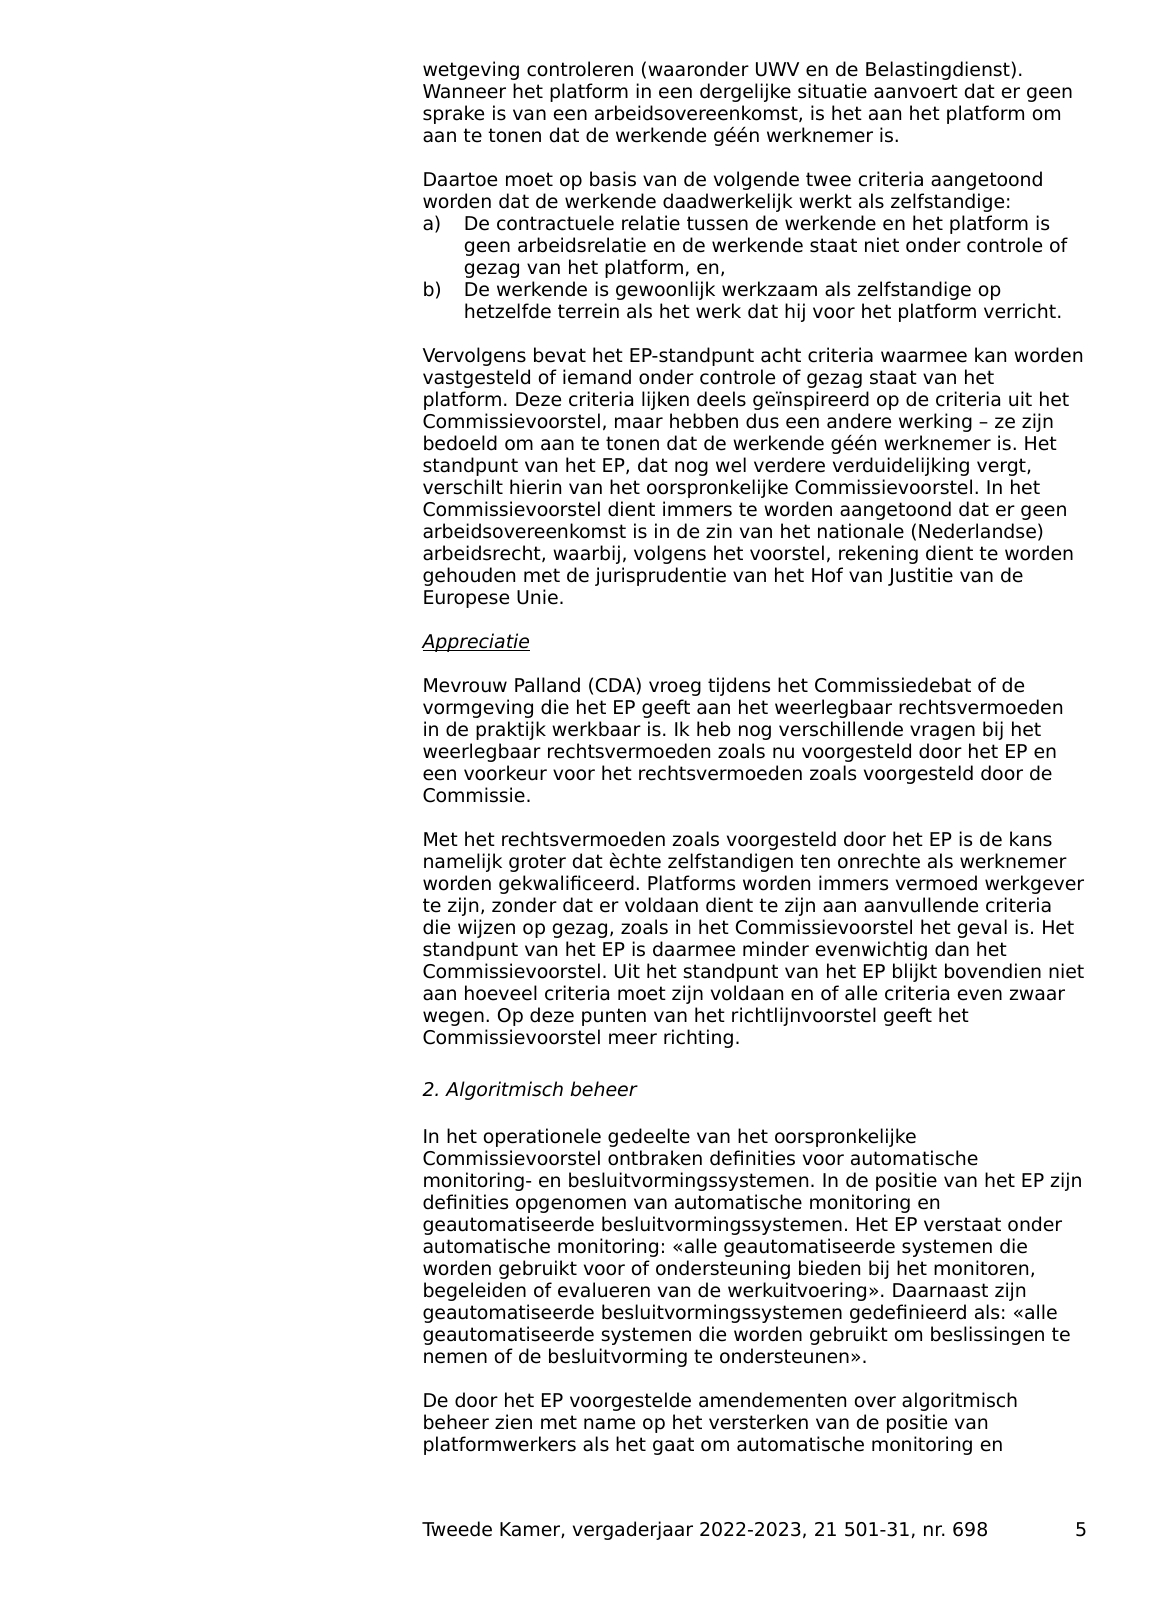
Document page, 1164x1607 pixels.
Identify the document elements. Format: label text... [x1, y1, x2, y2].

text Vervolgens bevat het EP-standpunt acht criteria waarmee kan worden vastgesteld of iemand onder controle of gezag staat van het platform. Deze criteria lijken deels geïnspireerd op de criteria uit het Commissievoorstel, maar hebben dus een andere werking – ze zijn bedoeld om aan te tonen dat de werkende géén werknemer is. Het standpunt van het EP, dat nog wel verdere verduidelijking vergt, verschilt hierin van het oorspronkelijke Commissievoorstel. In het Commissievoorstel dient immers te worden aangetoond dat er geen arbeidsovereenkomst is in de zin van het nationale (Nederlandse) arbeidsrecht, waarbij, volgens het voorstel, rekening dient te worden gehouden met de jurisprudentie van het Hof van Justitie van de Europese Unie. [422, 345, 1087, 609]
text b) De werkende is gewoonlijk werkzaam als zelfstandige op hetzelfde terrein als het werk dat hij voor het platform verricht. [422, 279, 1087, 323]
text Daartoe moet op basis van de volgende twee criteria aangetoond worden dat de werkende daadwerkelijk werkt als zelfstandige: [422, 169, 1087, 213]
text In het operationele gedeelte van het oorspronkelijke Commissievoorstel ontbraken definities voor automatische monitoring- en besluitvormingssystemen. In de positie van het EP zijn definities opgenomen van automatische monitoring en geautomatiseerde besluitvormingssystemen. Het EP verstaat onder automatische monitoring: «alle geautomatiseerde systemen die worden gebruikt voor of ondersteuning bieden bij het monitoren, begeleiden of evalueren van de werkuitvoering». Daarnaast zijn geautomatiseerde besluitvormingssystemen gedefinieerd als: «alle geautomatiseerde systemen die worden gebruikt om beslissingen te nemen of de besluitvorming te ondersteunen». [422, 1126, 1087, 1368]
text Mevrouw Palland (CDA) vroeg tijdens het Commissiedebat of de vormgeving die het EP geeft aan het weerlegbaar rechtsvermoeden in de praktijk werkbaar is. Ik heb nog verschillende vragen bij het weerlegbaar rechtsvermoeden zoals nu voorgesteld door het EP en een voorkeur voor het rechtsvermoeden zoals voorgesteld door de Commissie. [422, 675, 1087, 807]
text De door het EP voorgestelde amendementen over algoritmisch beheer zien met name op het versterken van de positie van platformwerkers als het gaat om automatische monitoring en [422, 1390, 1087, 1456]
subtitle Appreciatie [422, 631, 1087, 653]
text Met het rechtsvermoeden zoals voorgesteld door het EP is de kans namelijk groter dat èchte zelfstandigen ten onrechte als werknemer worden gekwalificeerd. Platforms worden immers vermoed werkgever te zijn, zonder dat er voldaan dient te zijn aan aanvullende criteria die wijzen op gezag, zoals in het Commissievoorstel het geval is. Het standpunt van het EP is daarmee minder evenwichtig dan het Commissievoorstel. Uit het standpunt van het EP blijkt bovendien niet aan hoeveel criteria moet zijn voldaan en of alle criteria even zwaar wegen. Op deze punten van het richtlijnvoorstel geeft het Commissievoorstel meer richting. [422, 829, 1087, 1049]
subtitle 2. Algoritmisch beheer [422, 1079, 1087, 1101]
text wetgeving controleren (waaronder UWV en de Belastingdienst). Wanneer het platform in een dergelijke situatie aanvoert dat er geen sprake is van een arbeidsovereenkomst, is het aan het platform om aan te tonen dat de werkende géén werknemer is. [422, 59, 1087, 147]
text a) De contractuele relatie tussen de werkende en het platform is geen arbeidsrelatie en de werkende staat niet onder controle of gezag van het platform, en, [422, 213, 1087, 279]
